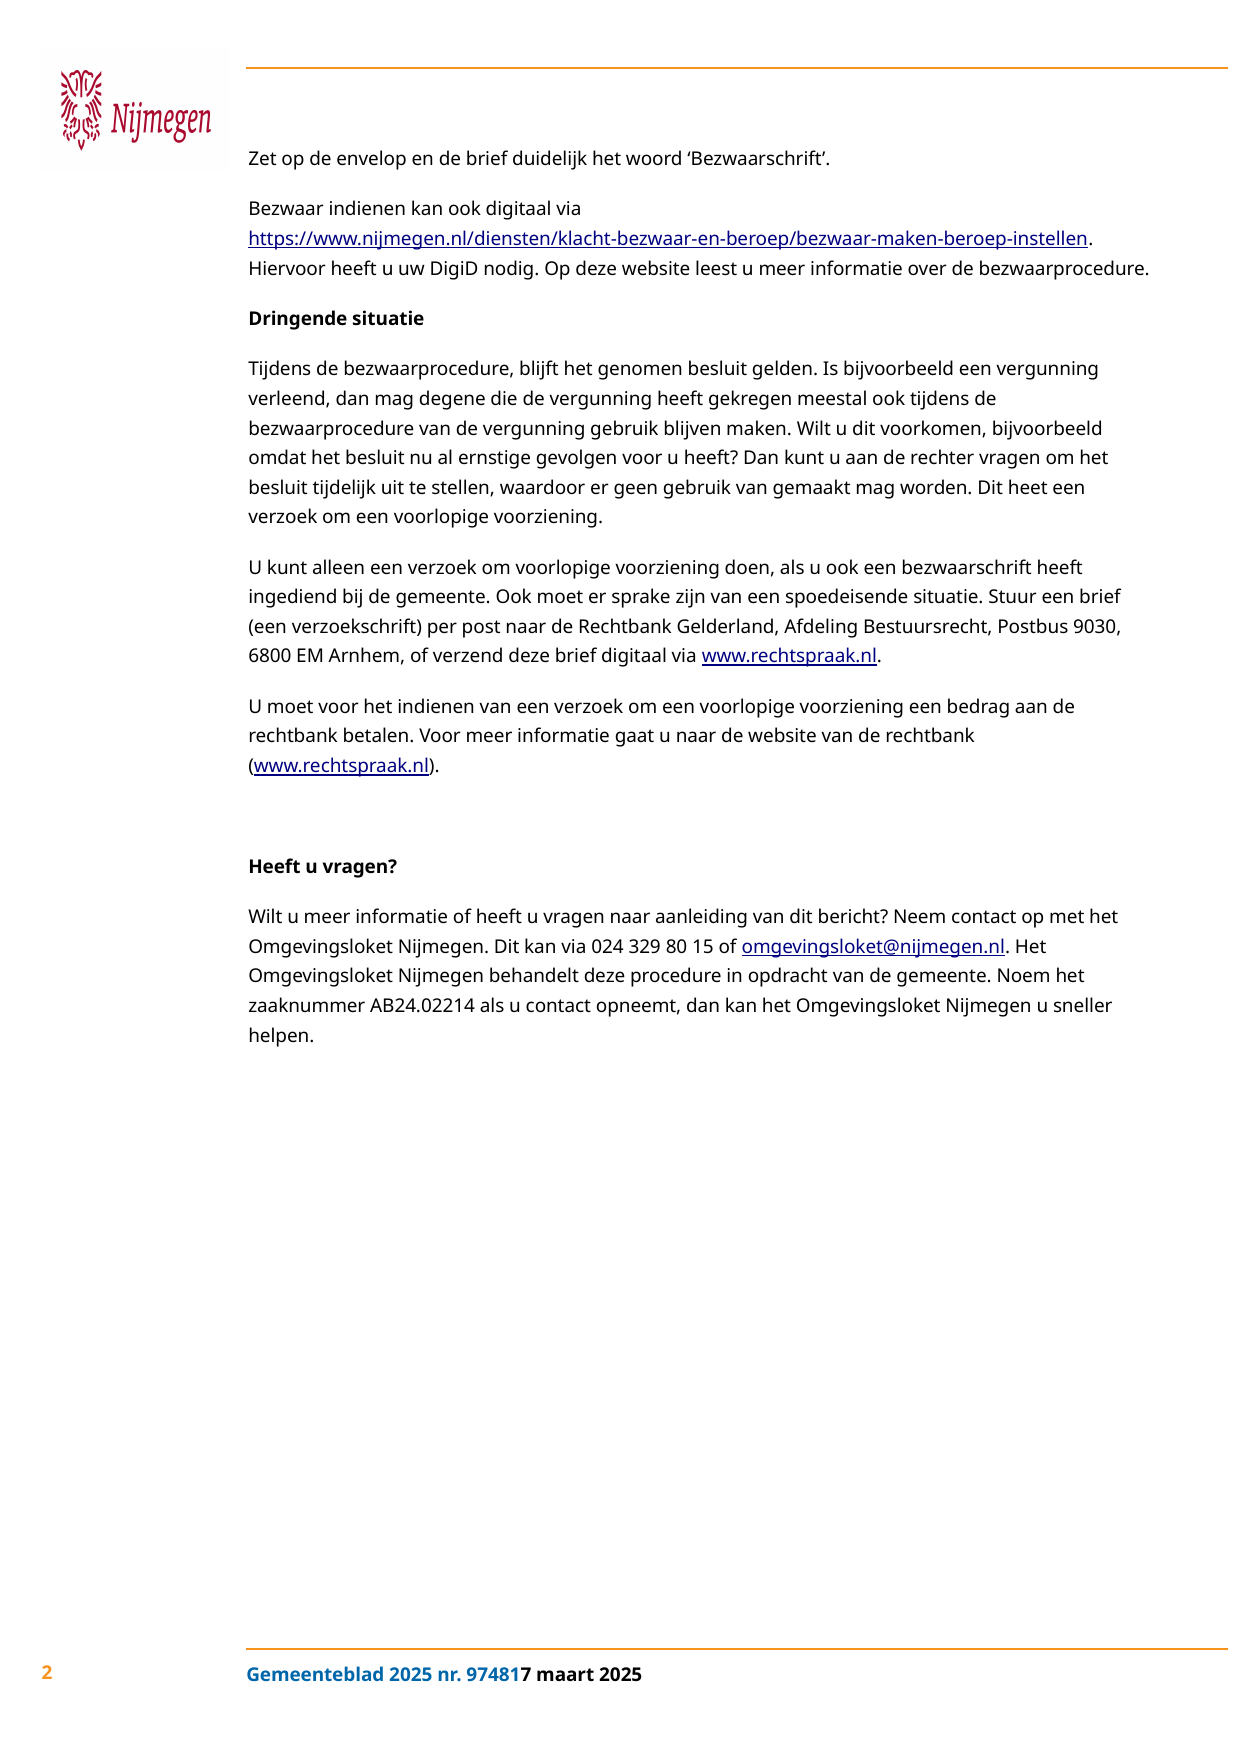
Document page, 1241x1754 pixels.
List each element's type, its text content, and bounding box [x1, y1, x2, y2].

text Zet op de envelop en de brief duidelijk het woord ‘Bezwaarschrift’. [248, 145, 1152, 171]
text U moet voor het indienen van een verzoek om een voorlopige voorziening een bedrag aan de rechtbank betalen. Voor meer informatie gaat u naar de website van de rechtbank (www.rechtspraak.nl). [248, 693, 1152, 778]
text Wilt u meer informatie of heeft u vragen naar aanleiding van dit bericht? Neem contact op met het Omgevingsloket Nijmegen. Dit kan via 024 329 80 15 of omgevingsloket@nijmegen.nl. Het Omgevingsloket Nijmegen behandelt deze procedure in opdracht van de gemeente. Noem het zaaknummer AB24.02214 als u contact opneemt, dan kan het Omgevingsloket Nijmegen u sneller helpen. [248, 903, 1152, 1048]
text Bezwaar indienen kan ook digitaal via https://www.nijmegen.nl/diensten/klacht-bezwaar-en-beroep/bezwaar-maken-beroep-instellen. Hiervoor heeft u uw DigiD nodig. Op deze website leest u meer informatie over de bezwaarprocedure. [248, 196, 1152, 281]
text Dringende situatie [248, 305, 1152, 331]
picture [41, 47, 231, 172]
text Tijdens de bezwaarprocedure, blijft het genomen besluit gelden. Is bijvoorbeeld een vergunning verleend, dan mag degene die de vergunning heeft gekregen meestal ook tijdens de bezwaarprocedure van de vergunning gebruik blijven maken. Wilt u dit voorkomen, bijvoorbeeld omdat het besluit nu al ernstige gevolgen voor u heeft? Dan kunt u aan de rechter vragen om het besluit tijdelijk uit te stellen, waardoor er geen gebruik van gemaakt mag worden. Dit heet een verzoek om een voorlopige voorziening. [248, 356, 1152, 529]
text U kunt alleen een verzoek om voorlopige voorziening doen, als u ook een bezwaarschrift heeft ingediend bij de gemeente. Ook moet er sprake zijn van een spoedeisende situatie. Stuur een brief (een verzoekschrift) per post naar de Rechtbank Gelderland, Afdeling Bestuursrecht, Postbus 9030, 6800 EM Arnhem, of verzend deze brief digitaal via www.rechtspraak.nl. [248, 554, 1152, 668]
text Heeft u vragen? [248, 853, 1152, 879]
